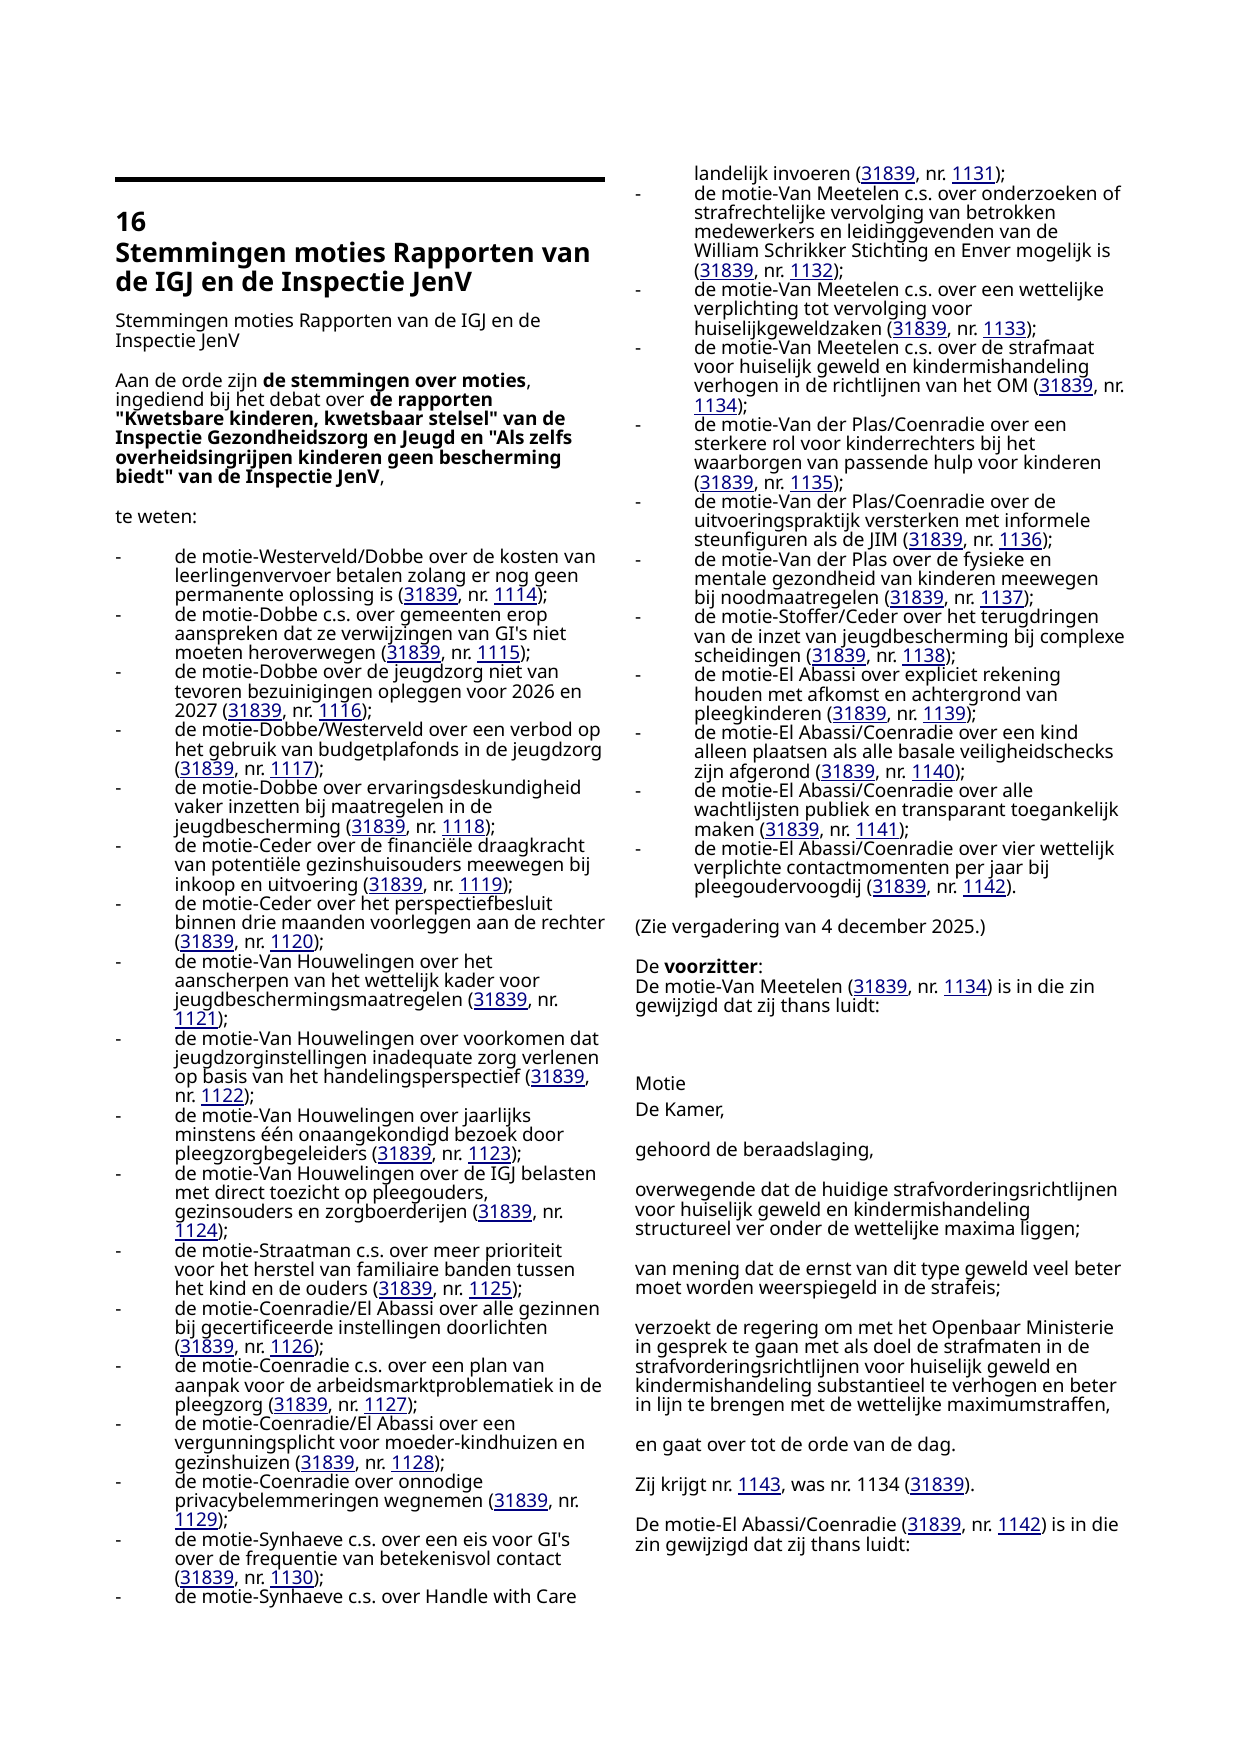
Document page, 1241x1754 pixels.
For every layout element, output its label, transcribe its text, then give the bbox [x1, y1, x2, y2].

list de motie-Van Meetelen c.s. over onderzoeken of strafrechtelijke vervolging van betrokken medewerkers en leidinggevenden van de William Schrikker Stichting en Enver mogelijk is (31839, nr. 1132); [635, 184, 1125, 281]
list de motie-El Abassi over expliciet rekening houden met afkomst en achtergrond van pleegkinderen (31839, nr. 1139); [635, 666, 1125, 724]
list de motie-Ceder over de financiële draagkracht van potentiële gezinshuisouders meewegen bij inkoop en uitvoering (31839, nr. 1119); [115, 837, 605, 895]
list de motie-Coenradie/El Abassi over een vergunningsplicht voor moeder-kindhuizen en gezinshuizen (31839, nr. 1128); [115, 1415, 605, 1473]
text verzoekt de regering om met het Openbaar Ministerie in gesprek te gaan met als doel de strafmaten in de strafvorderingsrichtlijnen voor huiselijk geweld en kindermishandeling substantieel te verhogen en beter in lijn te brengen met de wettelijke maximumstraffen, [635, 1319, 1125, 1416]
text gehoord de beraadslaging, [635, 1141, 1125, 1161]
list de motie-Coenradie over onnodige privacybelemmeringen wegnemen (31839, nr. 1129); [115, 1473, 605, 1531]
list de motie-Coenradie/El Abassi over alle gezinnen bij gecertificeerde instellingen doorlichten (31839, nr. 1126); [115, 1299, 605, 1357]
list de motie-Van der Plas over de fysieke en mentale gezondheid van kinderen meewegen bij noodmaatregelen (31839, nr. 1137); [635, 551, 1125, 608]
text Aan de orde zijn de stemmingen over moties, ingediend bij het debat over de rapporten "Kwetsbare kinderen, kwetsbaar stelsel" van de Inspectie Gezondheidszorg en Jeugd en "Als zelfs overheidsingrijpen kinderen geen bescherming biedt" van de Inspectie JenV, [115, 372, 605, 487]
text De motie-Van Meetelen (31839, nr. 1134) is in die zin gewijzigd dat zij thans luidt: [635, 978, 1125, 1016]
list de motie-El Abassi/Coenradie over alle wachtlijsten publiek en transparant toegankelijk maken (31839, nr. 1141); [635, 782, 1125, 840]
text 16 [115, 203, 605, 239]
list de motie-Dobbe over de jeugdzorg niet van tevoren bezuinigingen opleggen voor 2026 en 2027 (31839, nr. 1116); [115, 663, 605, 721]
list de motie-Van Houwelingen over de IGJ belasten met direct toezicht op pleegouders, gezinsouders en zorgboerderijen (31839, nr. 1124); [115, 1164, 605, 1242]
list de motie-Straatman c.s. over meer prioriteit voor het herstel van familiaire banden tussen het kind en de ouders (31839, nr. 1125); [115, 1242, 605, 1299]
list de motie-Coenradie c.s. over een plan van aanpak voor de arbeidsmarktproblematiek in de pleegzorg (31839, nr. 1127); [115, 1357, 605, 1415]
list de motie-Van Houwelingen over jaarlijks minstens één onaangekondigd bezoek door pleegzorgbegeleiders (31839, nr. 1123); [115, 1107, 605, 1164]
list de motie-Van Houwelingen over het aanscherpen van het wettelijk kader voor jeugdbeschermingsmaatregelen (31839, nr. 1121); [115, 953, 605, 1030]
list de motie-Ceder over het perspectiefbesluit binnen drie maanden voorleggen aan de rechter (31839, nr. 1120); [115, 895, 605, 953]
text en gaat over tot de orde van de dag. [635, 1436, 1125, 1456]
text Motie [635, 1070, 1125, 1095]
text Zij krijgt nr. 1143, was nr. 1134 (31839). [635, 1476, 1125, 1496]
list de motie-Dobbe c.s. over gemeenten erop aanspreken dat ze verwijzingen van GI's niet moeten heroverwegen (31839, nr. 1115); [115, 606, 605, 663]
list de motie-Synhaeve c.s. over een eis voor GI's over de frequentie van betekenisvol contact (31839, nr. 1130); [115, 1531, 605, 1588]
list de motie-Van Houwelingen over voorkomen dat jeugdzorginstellingen inadequate zorg verlenen op basis van het handelingsperspectief (31839, nr. 1122); [115, 1030, 605, 1107]
list landelijk invoeren (31839, nr. 1131); [635, 165, 1125, 184]
list de motie-El Abassi/Coenradie over een kind alleen plaatsen als alle basale veiligheidschecks zijn afgerond (31839, nr. 1140); [635, 724, 1125, 782]
text De Kamer, [635, 1101, 1125, 1121]
list de motie-Dobbe/Westerveld over een verbod op het gebruik van budgetplafonds in de jeugdzorg (31839, nr. 1117); [115, 721, 605, 779]
list de motie-Van der Plas/Coenradie over de uitvoeringspraktijk versterken met informele steunfiguren als de JIM (31839, nr. 1136); [635, 493, 1125, 551]
list de motie-Westerveld/Dobbe over de kosten van leerlingenvervoer betalen zolang er nog geen permanente oplossing is (31839, nr. 1114); [115, 548, 605, 606]
text Stemmingen moties Rapporten van de IGJ en de Inspectie JenV [115, 312, 605, 351]
text te weten: [115, 508, 605, 527]
list de motie-Stoffer/Ceder over het terugdringen van de inzet van jeugdbescherming bij complexe scheidingen (31839, nr. 1138); [635, 608, 1125, 666]
list de motie-Dobbe over ervaringsdeskundigheid vaker inzetten bij maatregelen in de jeugdbescherming (31839, nr. 1118); [115, 779, 605, 837]
list de motie-El Abassi/Coenradie over vier wettelijk verplichte contactmomenten per jaar bij pleegoudervoogdij (31839, nr. 1142). [635, 840, 1125, 898]
text Stemmingen moties Rapporten van de IGJ en de Inspectie JenV [115, 239, 605, 312]
list de motie-Van Meetelen c.s. over een wettelijke verplichting tot vervolging voor huiselijkgeweldzaken (31839, nr. 1133); [635, 281, 1125, 339]
text De motie-El Abassi/Coenradie (31839, nr. 1142) is in die zin gewijzigd dat zij thans luidt: [635, 1516, 1125, 1555]
text De voorzitter: [635, 958, 1125, 978]
text van mening dat de ernst van dit type geweld veel beter moet worden weerspiegeld in de strafeis; [635, 1260, 1125, 1298]
list de motie-Synhaeve c.s. over Handle with Care [115, 1588, 605, 1608]
text overwegende dat de huidige strafvorderingsrichtlijnen voor huiselijk geweld en kindermishandeling structureel ver onder de wettelijke maxima liggen; [635, 1181, 1125, 1239]
list de motie-Van der Plas/Coenradie over een sterkere rol voor kinderrechters bij het waarborgen van passende hulp voor kinderen (31839, nr. 1135); [635, 416, 1125, 493]
list de motie-Van Meetelen c.s. over de strafmaat voor huiselijk geweld en kindermishandeling verhogen in de richtlijnen van het OM (31839, nr. 1134); [635, 339, 1125, 416]
text (Zie vergadering van 4 december 2025.) [635, 918, 1125, 938]
